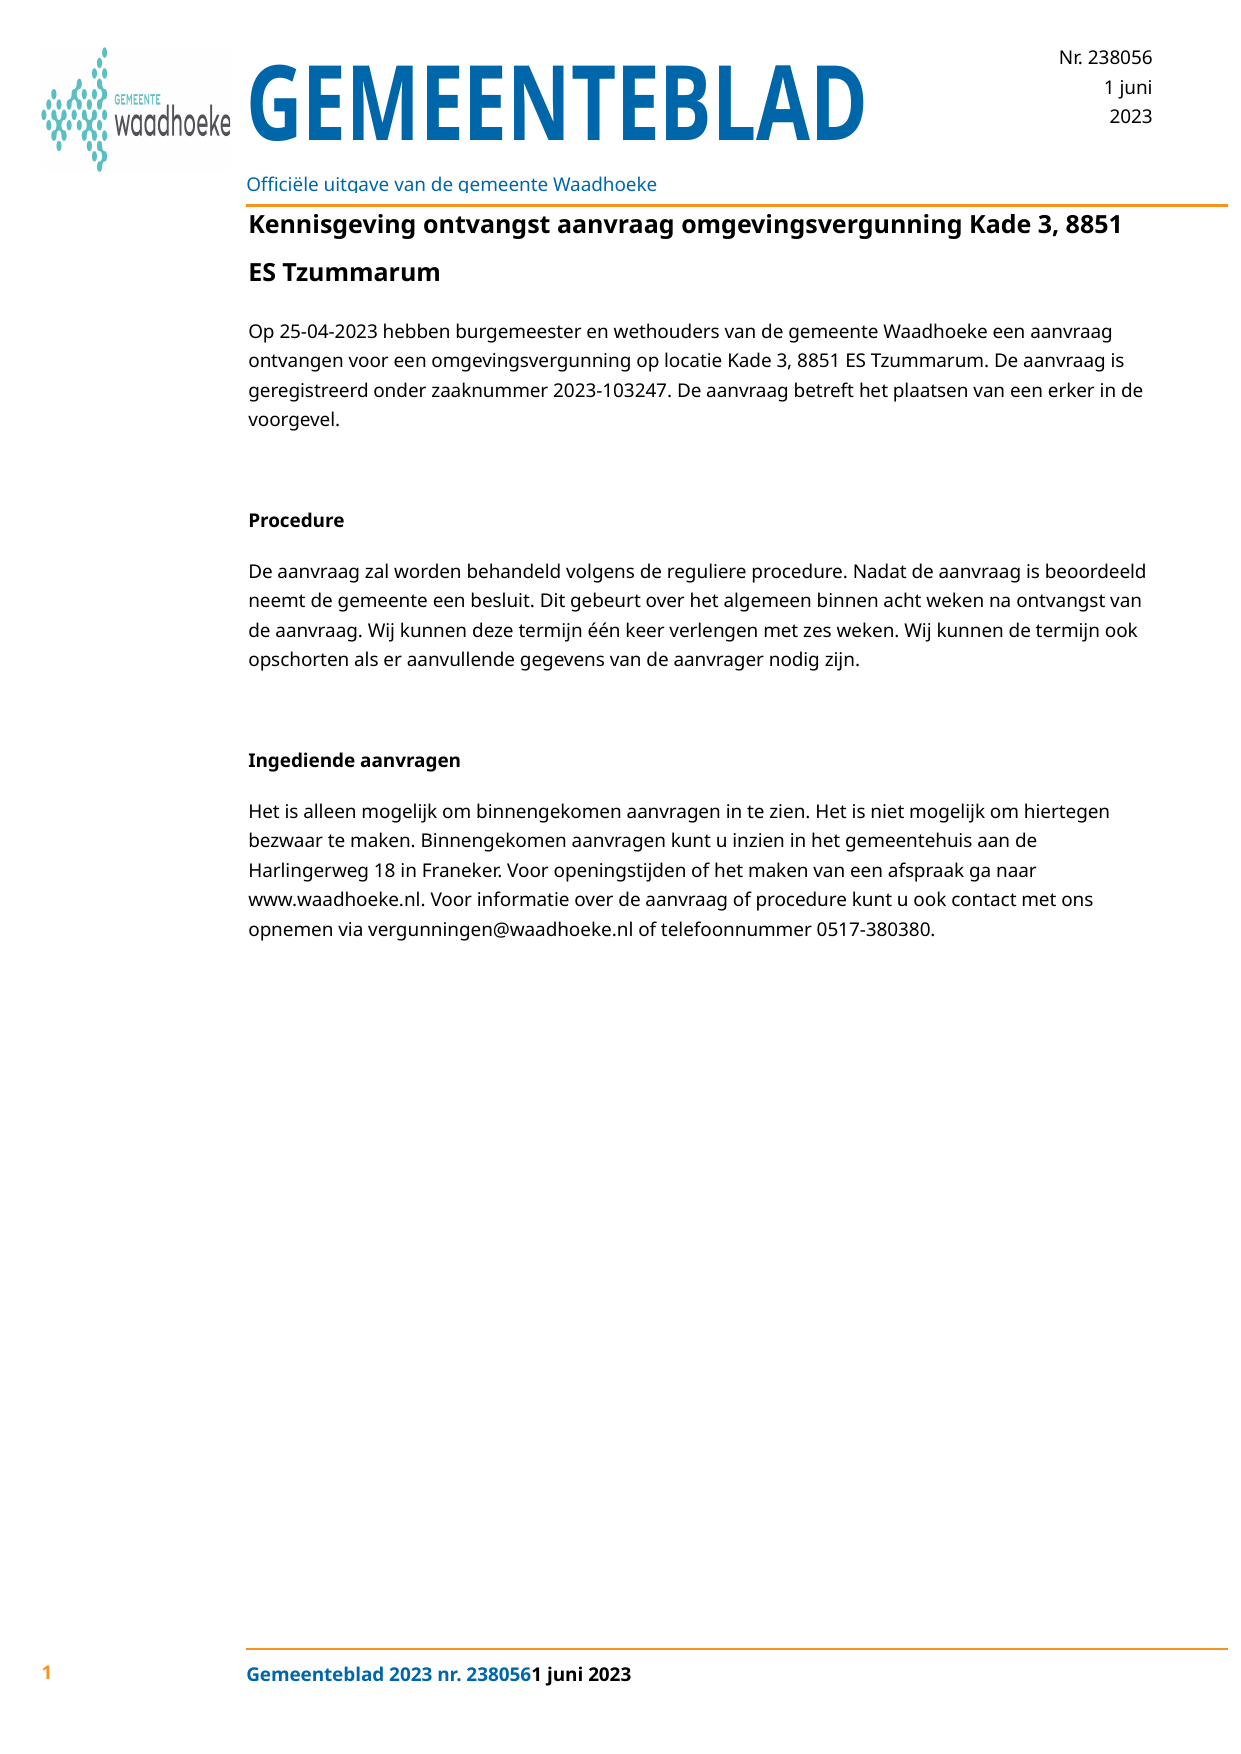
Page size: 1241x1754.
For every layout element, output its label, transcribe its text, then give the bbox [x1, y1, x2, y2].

text Kennisgeving ontvangst aanvraag omgevingsvergunning Kade 3, 8851 ES Tzummarum [248, 207, 1152, 288]
text Procedure [248, 507, 1152, 533]
text De aanvraag zal worden behandeld volgens de reguliere procedure. Nadat de aanvraag is beoordeeld neemt de gemeente een besluit. Dit gebeurt over het algemeen binnen acht weken na ontvangst van de aanvraag. Wij kunnen deze termijn één keer verlengen met zes weken. Wij kunnen de termijn ook opschorten als er aanvullende gegevens van de aanvrager nodig zijn. [248, 558, 1152, 672]
text Het is alleen mogelijk om binnengekomen aanvragen in te zien. Het is niet mogelijk om hiertegen bezwaar te maken. Binnengekomen aanvragen kunt u inzien in het gemeentehuis aan de Harlingerweg 18 in Franeker. Voor openingstijden of het maken van een afspraak ga naar www.waadhoeke.nl. Voor informatie over de aanvraag of procedure kunt u ook contact met ons opnemen via vergunningen@waadhoeke.nl of telefoonnummer 0517-380380. [248, 798, 1152, 942]
text Ingediende aanvragen [248, 747, 1152, 773]
picture [41, 47, 231, 172]
text Op 25-04-2023 hebben burgemeester en wethouders van de gemeente Waadhoeke een aanvraag ontvangen voor een omgevingsvergunning op locatie Kade 3, 8851 ES Tzummarum. De aanvraag is geregistreerd onder zaaknummer 2023-103247. De aanvraag betreft het plaatsen van een erker in de voorgevel. [248, 318, 1152, 432]
